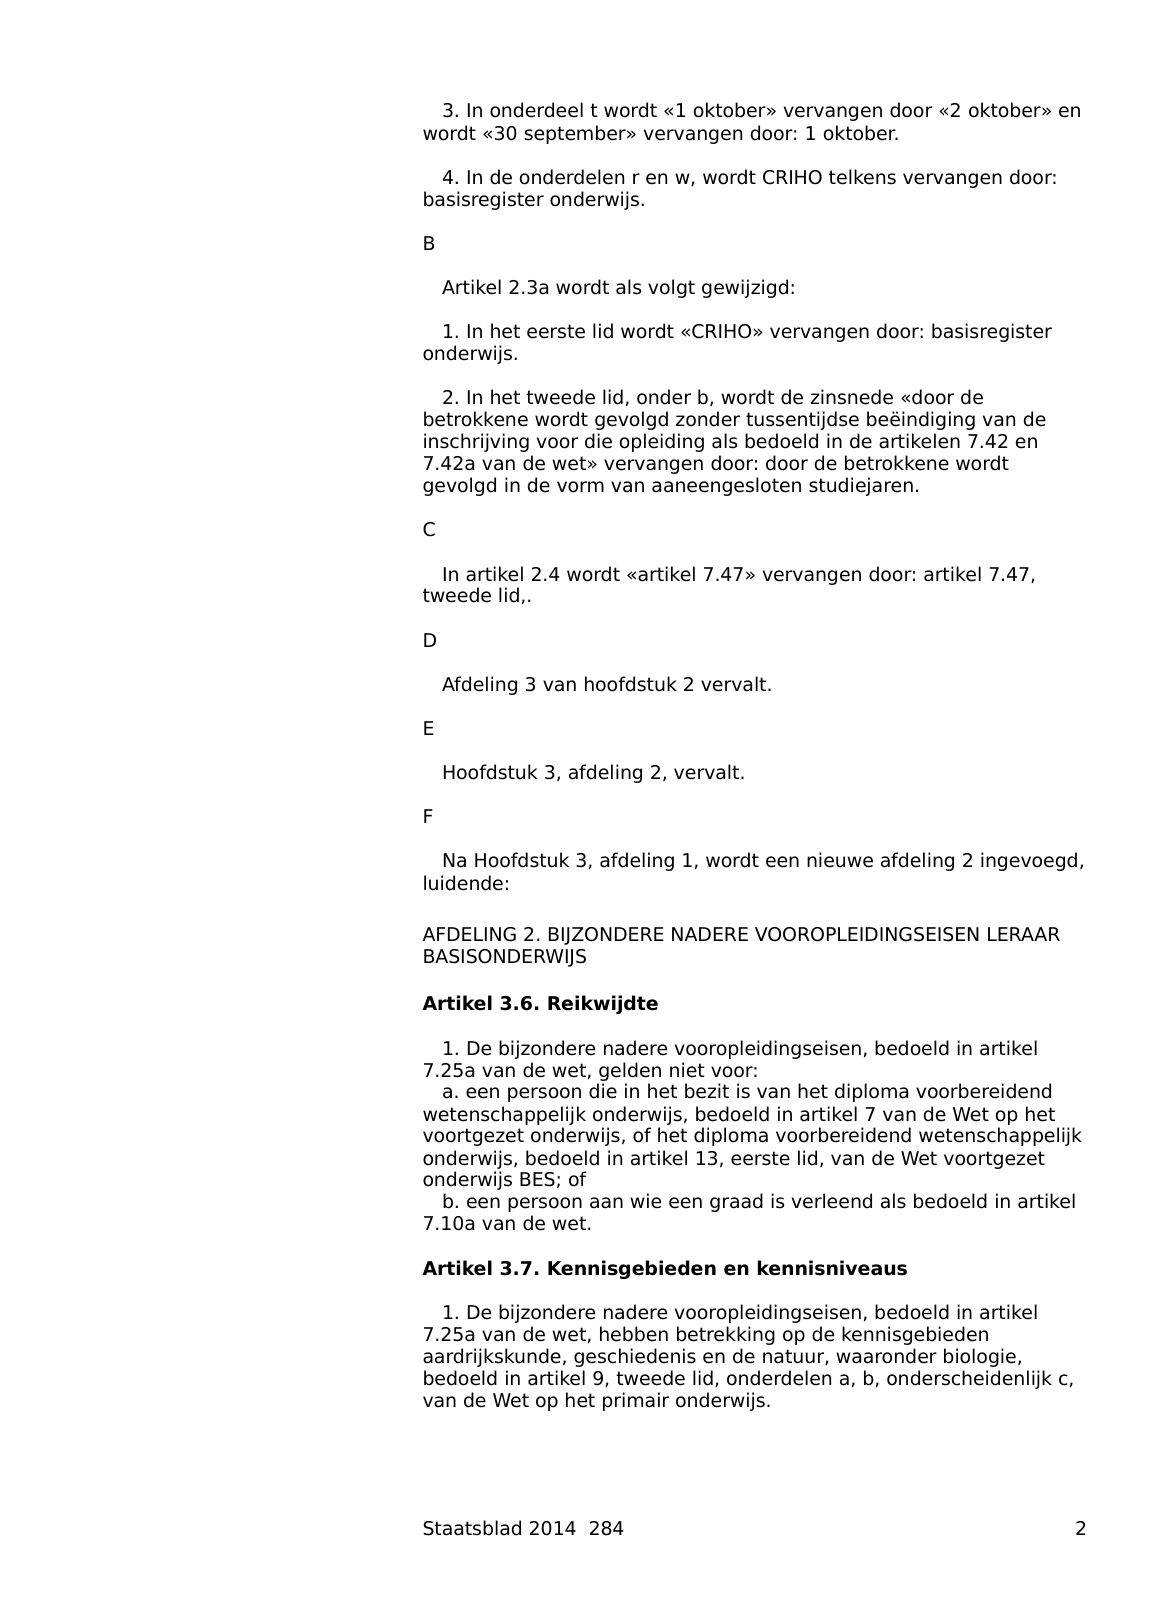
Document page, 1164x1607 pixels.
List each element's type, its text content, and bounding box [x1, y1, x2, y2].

text B [422, 233, 1087, 255]
text C [422, 519, 1087, 541]
text D [422, 629, 1087, 652]
subtitle Artikel 3.6. Reikwijdte [422, 993, 1087, 1015]
text a. een persoon die in het bezit is van het diploma voorbereidend wetenschappelijk onderwijs, bedoeld in artikel 7 van de Wet op het voortgezet onderwijs, of het diploma voorbereidend wetenschappelijk onderwijs, bedoeld in artikel 13, eerste lid, van de Wet voortgezet onderwijs BES; of [422, 1081, 1087, 1191]
text E [422, 718, 1087, 740]
text 1. De bijzondere nadere vooropleidingseisen, bedoeld in artikel 7.25a van de wet, hebben betrekking op de kennisgebieden aardrijkskunde, geschiedenis en de natuur, waaronder biologie, bedoeld in artikel 9, tweede lid, onderdelen a, b, onderscheidenlijk c, van de Wet op het primair onderwijs. [422, 1302, 1087, 1412]
text Na Hoofdstuk 3, afdeling 1, wordt een nieuwe afdeling 2 ingevoegd, luidende: [422, 850, 1087, 894]
text b. een persoon aan wie een graad is verleend als bedoeld in artikel 7.10a van de wet. [422, 1191, 1087, 1235]
text Hoofdstuk 3, afdeling 2, vervalt. [422, 762, 1087, 784]
text Artikel 2.3a wordt als volgt gewijzigd: [422, 277, 1087, 299]
text Afdeling 3 van hoofdstuk 2 vervalt. [422, 674, 1087, 696]
subtitle Artikel 3.7. Kennisgebieden en kennisniveaus [422, 1257, 1087, 1279]
text 1. In het eerste lid wordt «CRIHO» vervangen door: basisregister onderwijs. [422, 321, 1087, 365]
text 3. In onderdeel t wordt «1 oktober» vervangen door «2 oktober» en wordt «30 september» vervangen door: 1 oktober. [422, 100, 1087, 144]
text In artikel 2.4 wordt «artikel 7.47» vervangen door: artikel 7.47, tweede lid,. [422, 563, 1087, 607]
text 1. De bijzondere nadere vooropleidingseisen, bedoeld in artikel 7.25a van de wet, gelden niet voor: [422, 1037, 1087, 1081]
text 4. In de onderdelen r en w, wordt CRIHO telkens vervangen door: basisregister onderwijs. [422, 167, 1087, 211]
text 2. In het tweede lid, onder b, wordt de zinsnede «door de betrokkene wordt gevolgd zonder tussentijdse beëindiging van de inschrijving voor die opleiding als bedoeld in de artikelen 7.42 en 7.42a van de wet» vervangen door: door de betrokkene wordt gevolgd in de vorm van aaneengesloten studiejaren. [422, 387, 1087, 497]
subtitle AFDELING 2. BIJZONDERE NADERE VOOROPLEIDINGSEISEN LERAAR BASISONDERWIJS [422, 924, 1087, 968]
text F [422, 806, 1087, 828]
